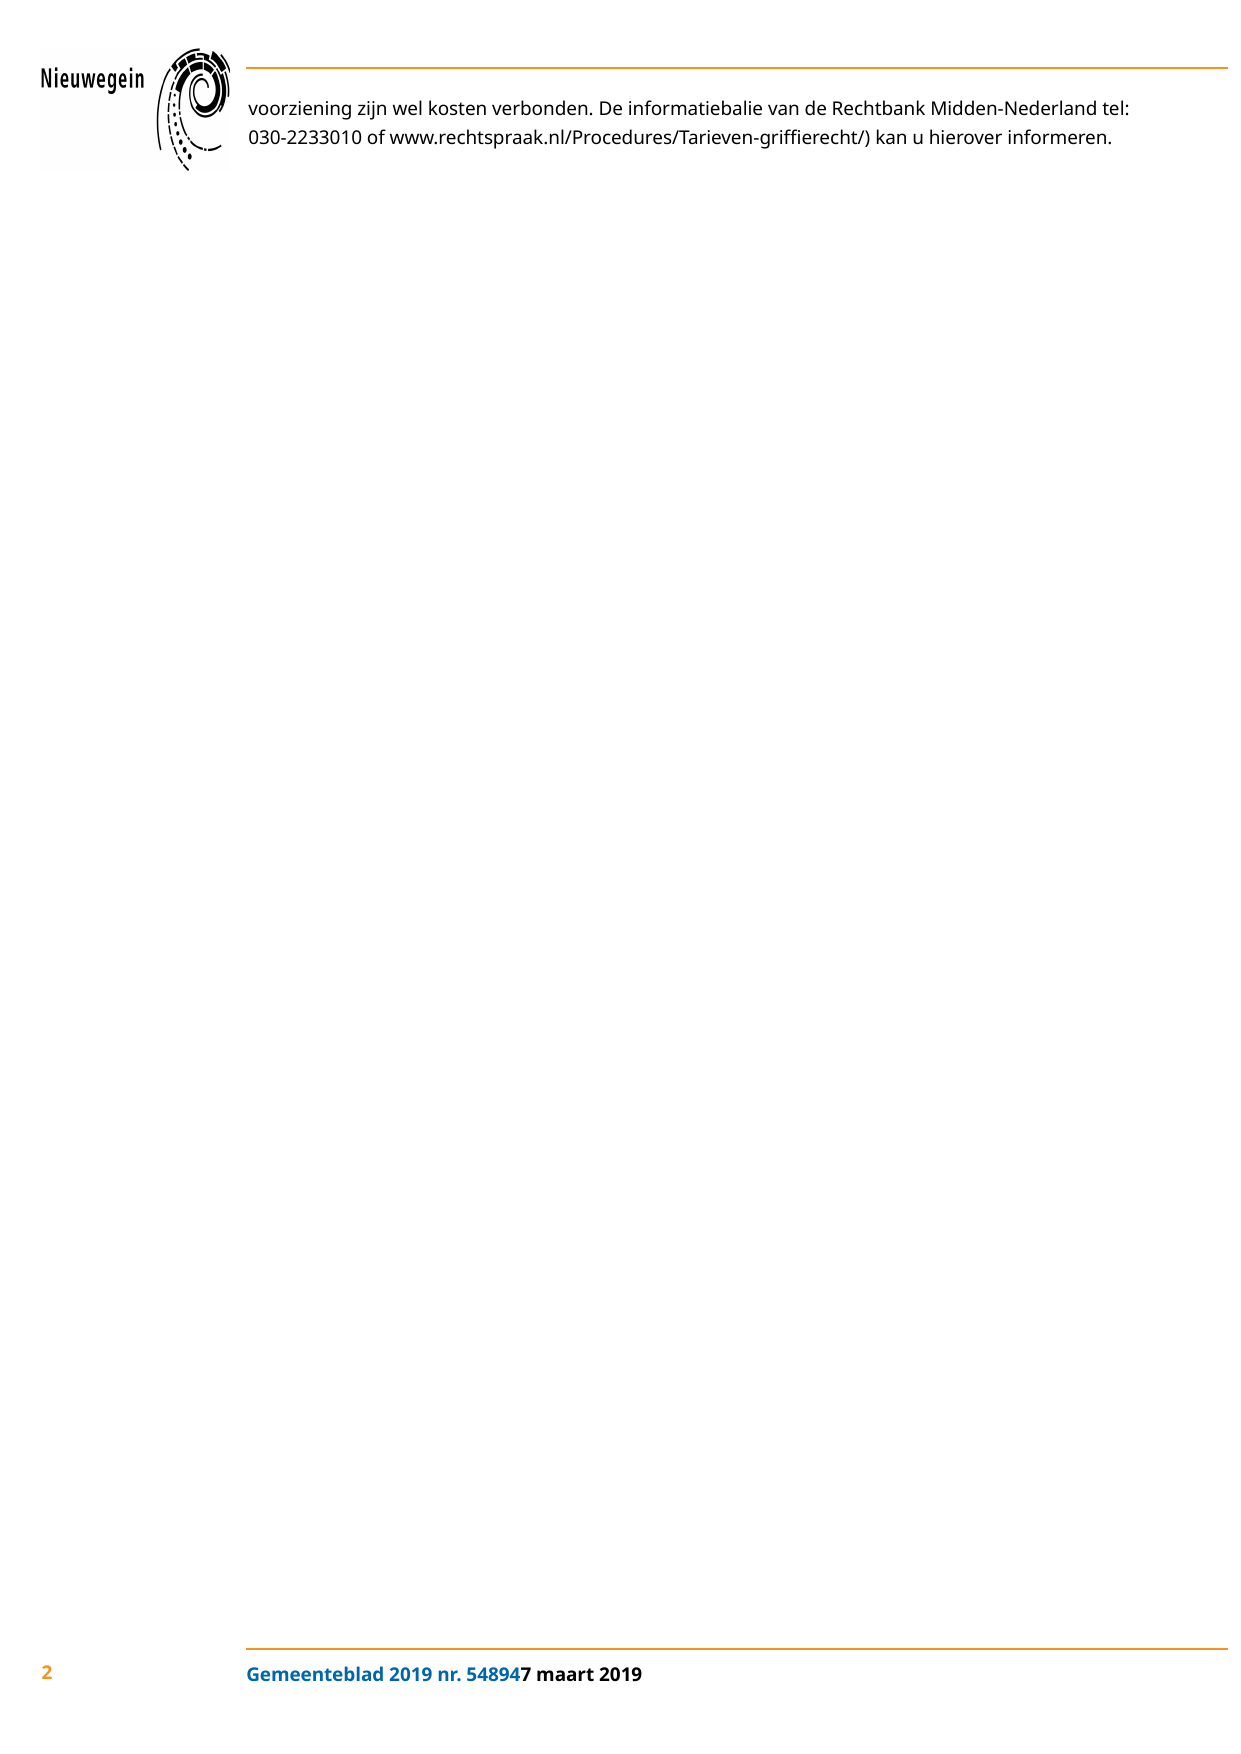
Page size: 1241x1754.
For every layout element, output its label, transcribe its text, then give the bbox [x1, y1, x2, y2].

picture [41, 47, 231, 172]
text voorziening zijn wel kosten verbonden. De informatiebalie van de Rechtbank Midden-Nederland tel: 030-2233010 of www.rechtspraak.nl/Procedures/Tarieven-griffierecht/) kan u hierover informeren. [248, 95, 1152, 150]
